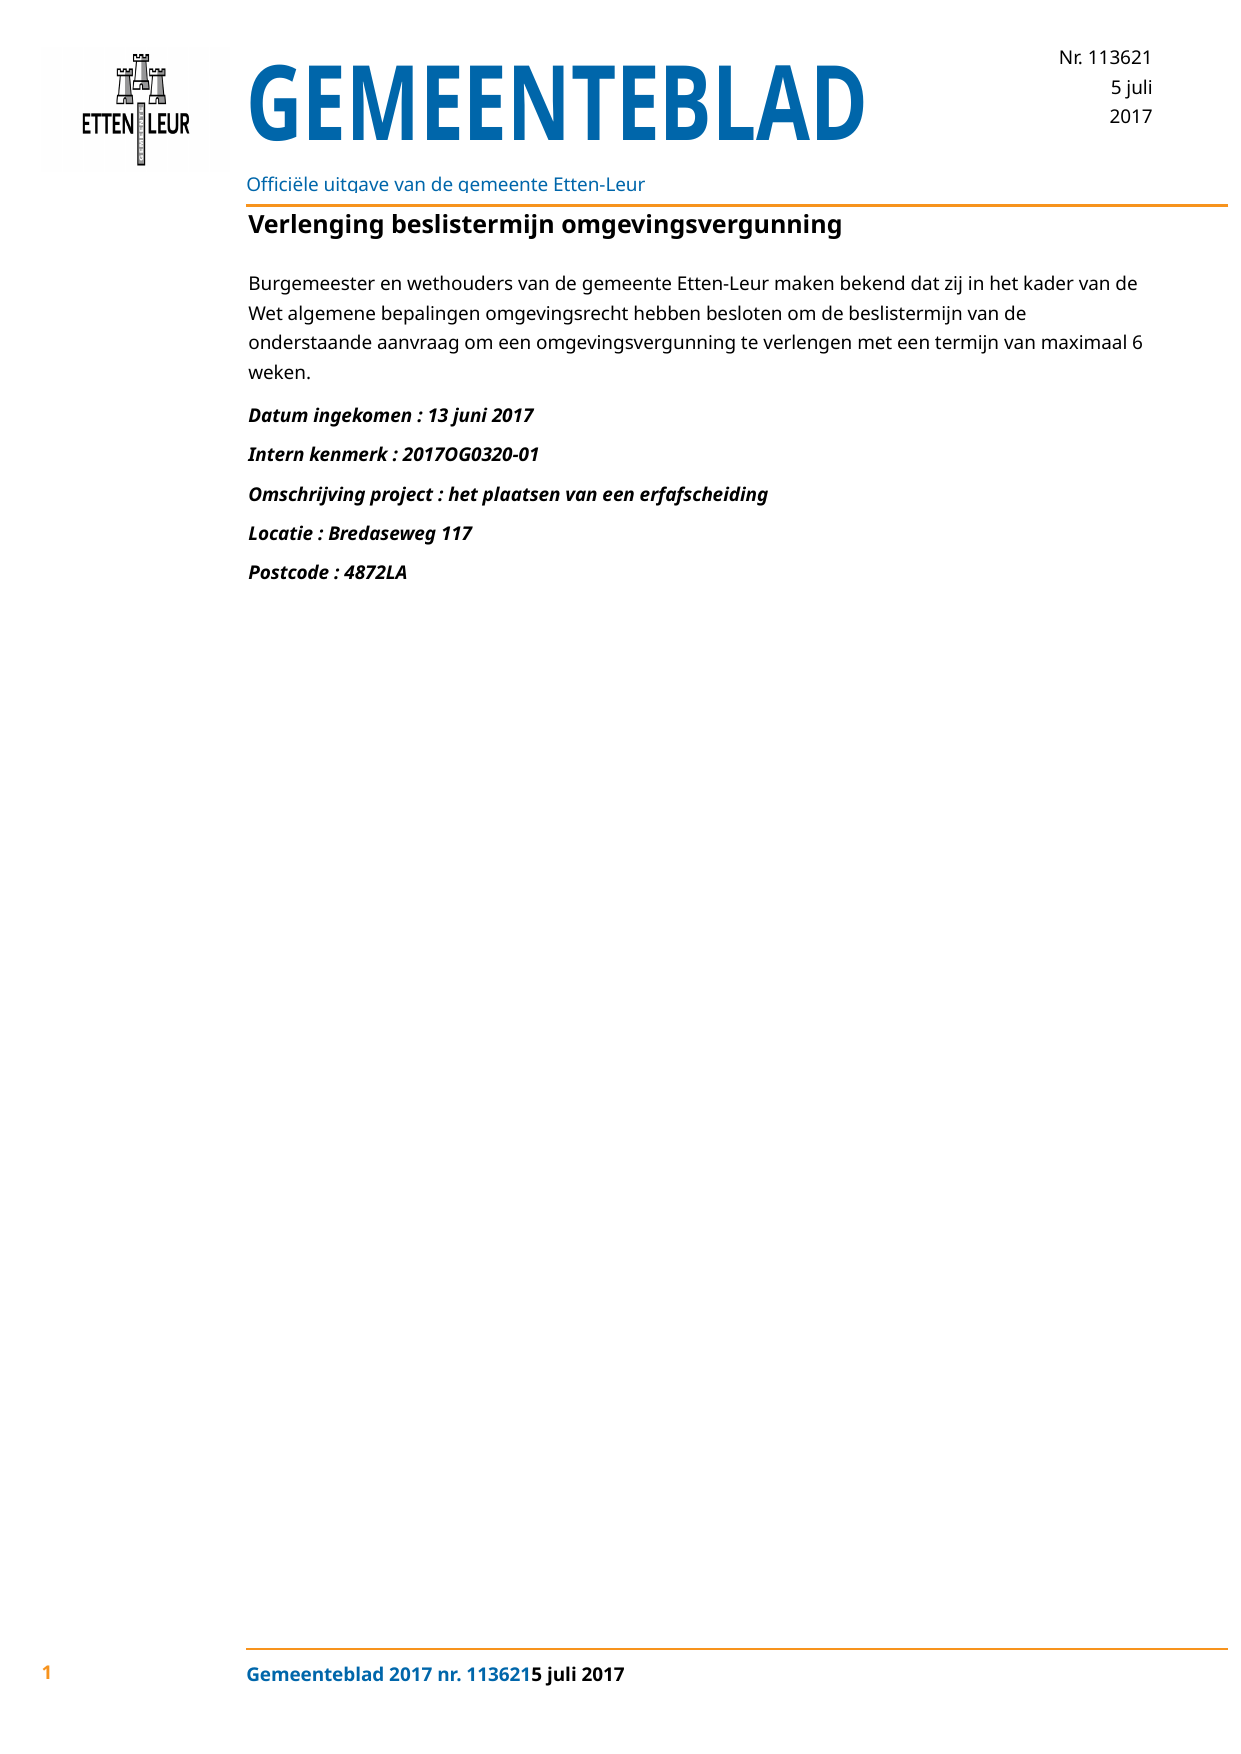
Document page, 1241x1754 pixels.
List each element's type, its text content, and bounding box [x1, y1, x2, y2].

text Verlenging beslistermijn omgevingsvergunning [248, 207, 1152, 241]
text Omschrijving project : het plaatsen van een erfafscheiding [248, 481, 1152, 506]
picture [41, 47, 231, 172]
text Burgemeester en wethouders van de gemeente Etten-Leur maken bekend dat zij in het kader van de Wet algemene bepalingen omgevingsrecht hebben besloten om de beslistermijn van de onderstaande aanvraag om een omgevingsvergunning te verlengen met een termijn van maximaal 6 weken. [248, 270, 1152, 385]
text Intern kenmerk : 2017OG0320-01 [248, 441, 1152, 467]
text Datum ingekomen : 13 juni 2017 [248, 402, 1152, 428]
text Postcode : 4872LA [248, 559, 1152, 585]
text Locatie : Bredaseweg 117 [248, 520, 1152, 546]
